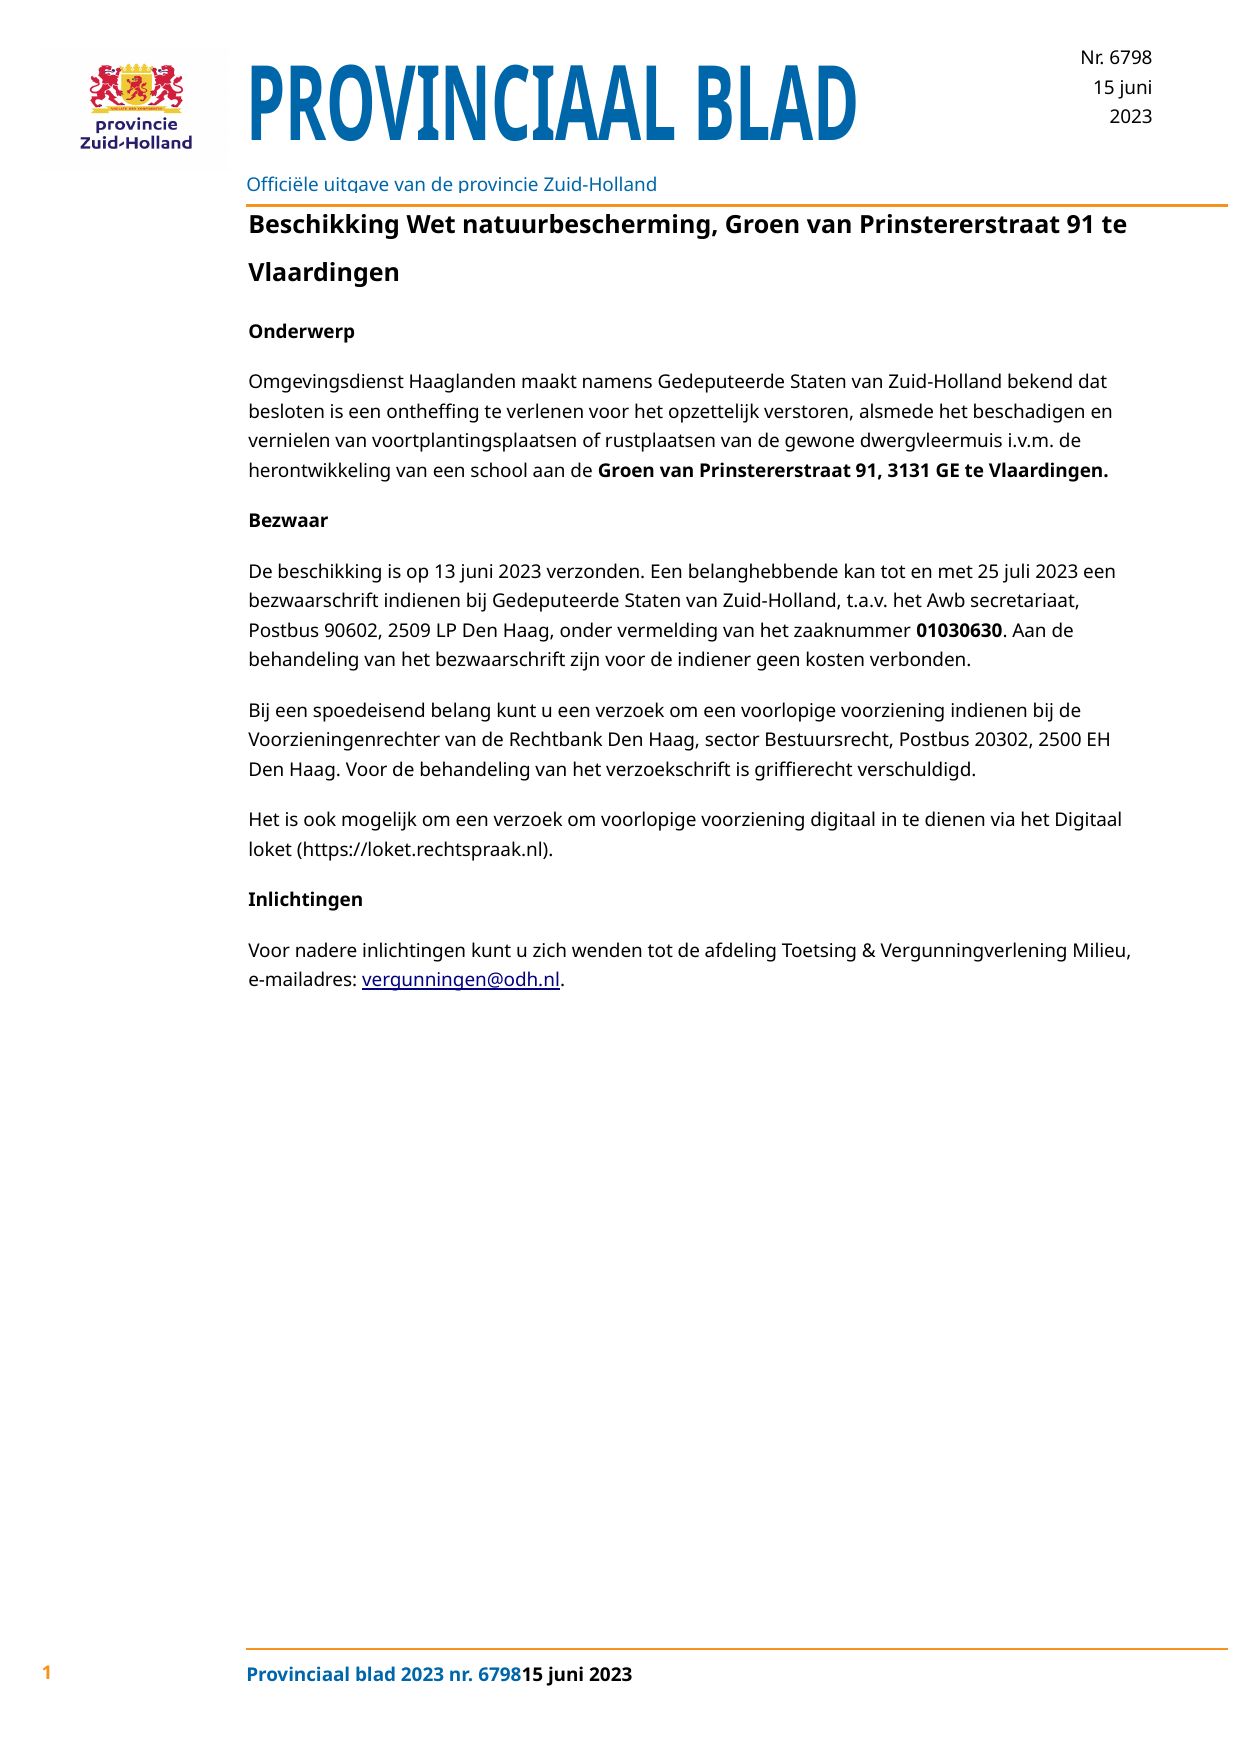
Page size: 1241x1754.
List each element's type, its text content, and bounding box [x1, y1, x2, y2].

text Het is ook mogelijk om een verzoek om voorlopige voorziening digitaal in te dienen via het Digitaal loket (https://loket.rechtspraak.nl). [248, 807, 1152, 862]
text Bij een spoedeisend belang kunt u een verzoek om een voorlopige voorziening indienen bij de Voorzieningenrechter van de Rechtbank Den Haag, sector Bestuursrecht, Postbus 20302, 2500 EH Den Haag. Voor de behandeling van het verzoekschrift is griffierecht verschuldigd. [248, 697, 1152, 782]
text Inlichtingen [248, 887, 1152, 912]
picture [41, 47, 231, 172]
text Onderwerp [248, 318, 1152, 344]
text Beschikking Wet natuurbescherming, Groen van Prinstererstraat 91 te Vlaardingen [248, 207, 1152, 288]
text Omgevingsdienst Haaglanden maakt namens Gedeputeerde Staten van Zuid-Holland bekend dat besloten is een ontheffing te verlenen voor het opzettelijk verstoren, alsmede het beschadigen en vernielen van voortplantingsplaatsen of rustplaatsen van de gewone dwergvleermuis i.v.m. de herontwikkeling van een school aan de Groen van Prinstererstraat 91, 3131 GE te Vlaardingen. [248, 368, 1152, 483]
text De beschikking is op 13 juni 2023 verzonden. Een belanghebbende kan tot en met 25 juli 2023 een bezwaarschrift indienen bij Gedeputeerde Staten van Zuid-Holland, t.a.v. het Awb secretariaat, Postbus 90602, 2509 LP Den Haag, onder vermelding van het zaaknummer 01030630. Aan de behandeling van het bezwaarschrift zijn voor de indiener geen kosten verbonden. [248, 558, 1152, 672]
text Voor nadere inlichtingen kunt u zich wenden tot de afdeling Toetsing & Vergunningverlening Milieu, e-mailadres: vergunningen@odh.nl. [248, 937, 1152, 992]
text Bezwaar [248, 507, 1152, 533]
